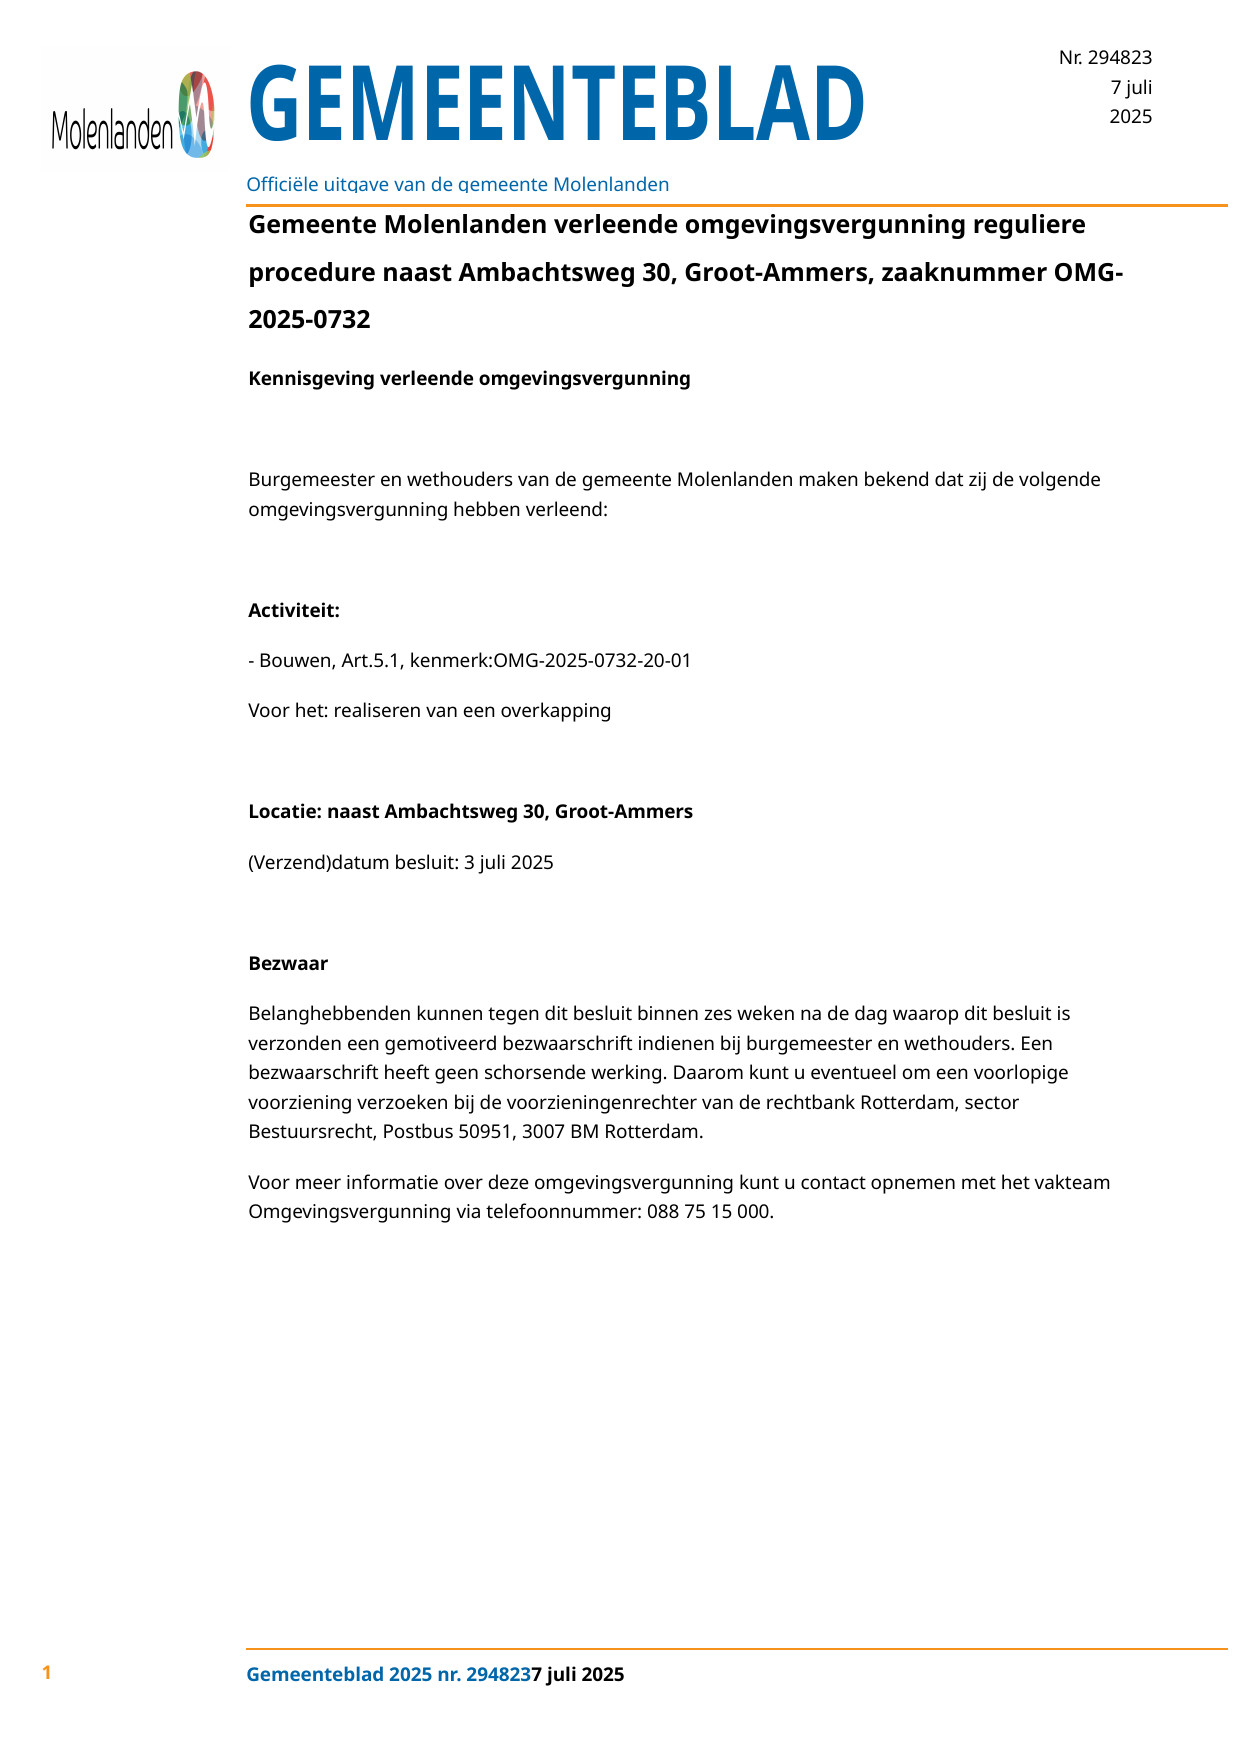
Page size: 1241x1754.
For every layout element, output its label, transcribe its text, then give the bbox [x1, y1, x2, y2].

text Voor meer informatie over deze omgevingsvergunning kunt u contact opnemen met het vakteam Omgevingsvergunning via telefoonnummer: 088 75 15 000. [248, 1169, 1152, 1224]
text Burgemeester en wethouders van de gemeente Molenlanden maken bekend dat zij de volgende omgevingsvergunning hebben verleend: [248, 466, 1152, 522]
text Voor het: realiseren van een overkapping [248, 698, 1152, 723]
text - Bouwen, Art.5.1, kenmerk:OMG-2025-0732-20-01 [248, 647, 1152, 673]
text (Verzend)datum besluit: 3 juli 2025 [248, 849, 1152, 874]
text Locatie: naast Ambachtsweg 30, Groot-Ammers [248, 798, 1152, 824]
text Gemeente Molenlanden verleende omgevingsvergunning reguliere procedure naast Ambachtsweg 30, Groot-Ammers, zaaknummer OMG-2025-0732 [248, 207, 1152, 336]
text Kennisgeving verleende omgevingsvergunning [248, 366, 1152, 391]
picture [41, 47, 231, 172]
text Belanghebbenden kunnen tegen dit besluit binnen zes weken na de dag waarop dit besluit is verzonden een gemotiveerd bezwaarschrift indienen bij burgemeester en wethouders. Een bezwaarschrift heeft geen schorsende werking. Daarom kunt u eventueel om een voorlopige voorziening verzoeken bij de voorzieningenrechter van de rechtbank Rotterdam, sector Bestuursrecht, Postbus 50951, 3007 BM Rotterdam. [248, 1000, 1152, 1144]
text Activiteit: [248, 597, 1152, 622]
text Bezwaar [248, 950, 1152, 975]
